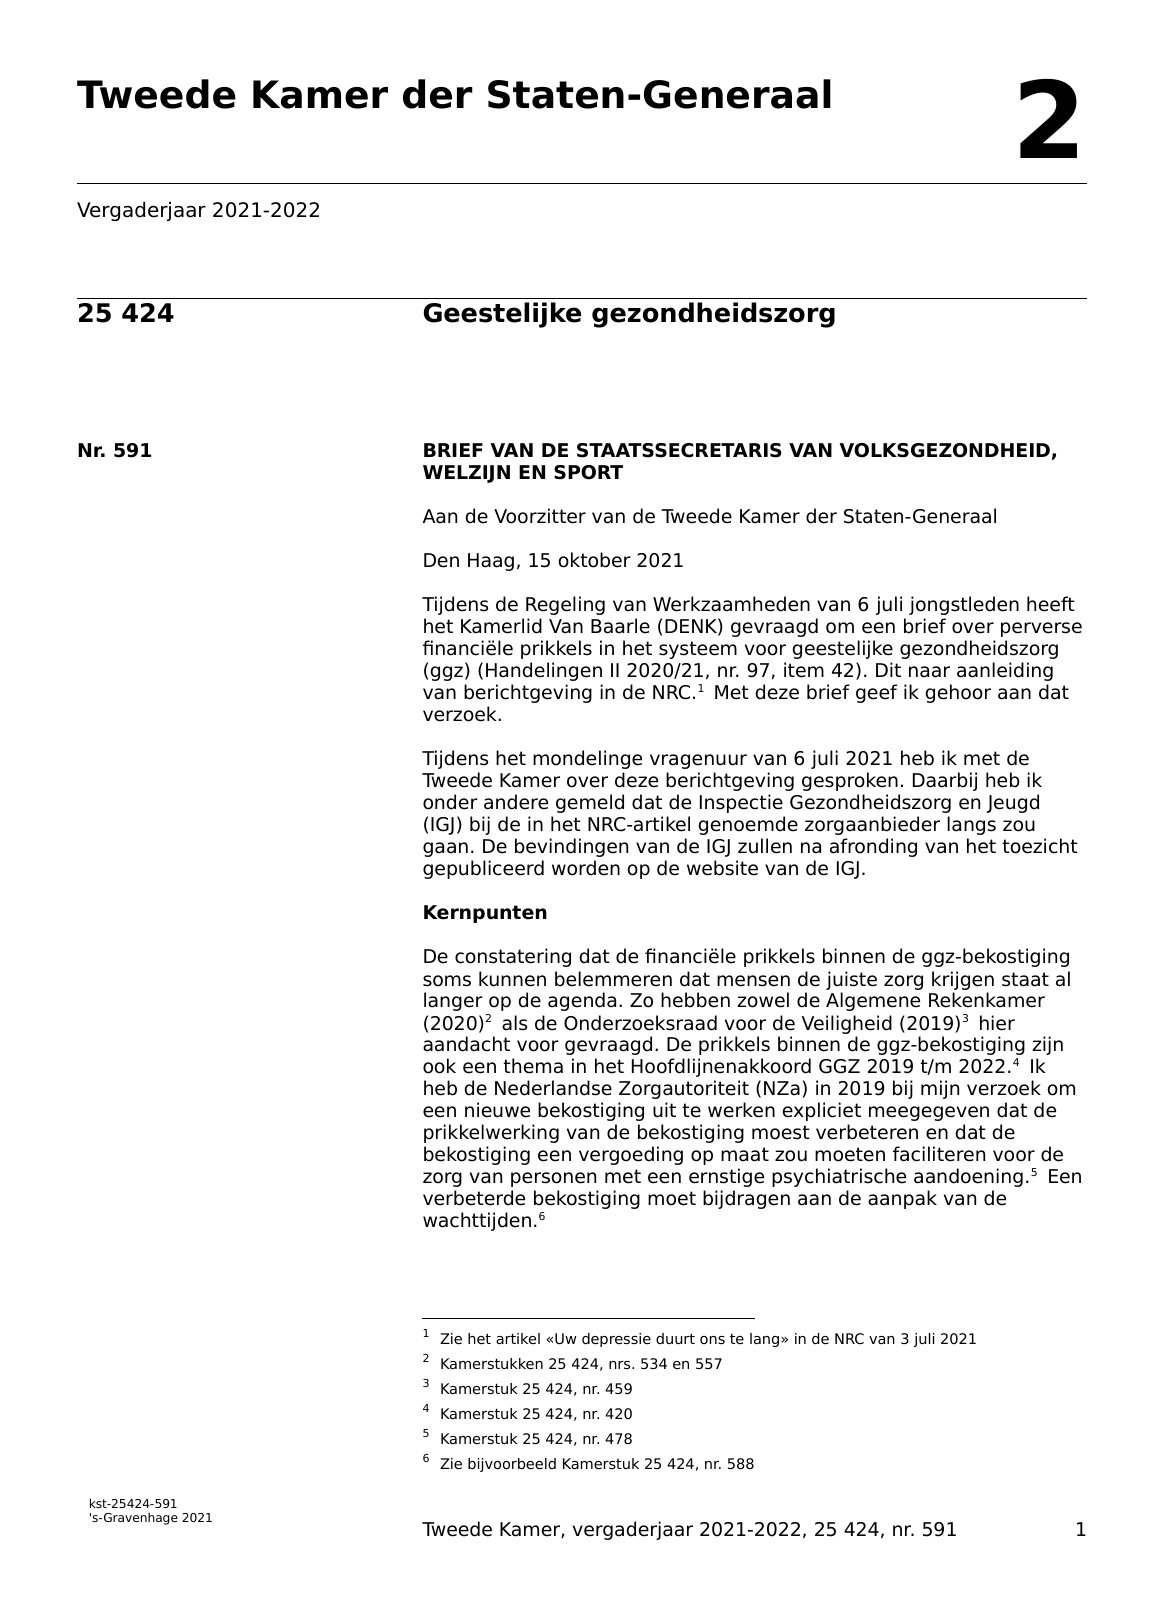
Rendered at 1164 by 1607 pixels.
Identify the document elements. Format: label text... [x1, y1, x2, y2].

text Den Haag, 15 oktober 2021 [422, 550, 1087, 572]
text 's-Gravenhage 2021 [88, 1511, 323, 1525]
text Zie het artikel «Uw depressie duurt ons te lang» in de NRC van 3 juli 2021 [422, 1327, 1087, 1349]
table_cell Vergaderjaar 2021-2022 [77, 184, 1087, 298]
table_header 2 [886, 59, 1087, 183]
text Tijdens de Regeling van Werkzaamheden van 6 juli jongstleden heeft het Kamerlid Van Baarle (DENK) gevraagd om een brief over perverse financiële prikkels in het systeem voor geestelijke gezondheidszorg (ggz) (Handelingen II 2020/21, nr. 97, item 42). Dit naar aanleiding van berichtgeving in de NRC. Met deze brief geef ik gehoor aan dat verzoek. [422, 594, 1087, 726]
text Tijdens het mondelinge vragenuur van 6 juli 2021 heb ik met de Tweede Kamer over deze berichtgeving gesproken. Daarbij heb ik onder andere gemeld dat de Inspectie Gezondheidszorg en Jeugd (IGJ) bij de in het NRC-artikel genoemde zorgaanbieder langs zou gaan. De bevindingen van de IGJ zullen na afronding van het toezicht gepubliceerd worden op de website van de IGJ. [422, 748, 1087, 880]
table_header Tweede Kamer der Staten-Generaal [77, 59, 886, 183]
text Kamerstukken 25 424, nrs. 534 en 557 [422, 1352, 1087, 1374]
text Kamerstuk 25 424, nr. 478 [422, 1427, 1087, 1449]
subtitle Kernpunten [422, 902, 1087, 924]
subtitle 25 424 Geestelijke gezondheidszorg [77, 299, 1087, 329]
text De constatering dat de financiële prikkels binnen de ggz-bekostiging soms kunnen belemmeren dat mensen de juiste zorg krijgen staat al langer op de agenda. Zo hebben zowel de Algemene Rekenkamer (2020) als de Onderzoeksraad voor de Veiligheid (2019) hier aandacht voor gevraagd. De prikkels binnen de ggz-bekostiging zijn ook een thema in het Hoofdlijnenakkoord GGZ 2019 t/m 2022. Ik heb de Nederlandse Zorgautoriteit (NZa) in 2019 bij mijn verzoek om een nieuwe bekostiging uit te werken expliciet meegegeven dat de prikkelwerking van de bekostiging moest verbeteren en dat de bekostiging een vergoeding op maat zou moeten faciliteren voor de zorg van personen met een ernstige psychiatrische aandoening. Een verbeterde bekostiging moet bijdragen aan de aanpak van de wachttijden. [422, 946, 1087, 1232]
text Zie bijvoorbeeld Kamerstuk 25 424, nr. 588 [422, 1452, 1087, 1474]
text Kamerstuk 25 424, nr. 420 [422, 1402, 1087, 1424]
text Aan de Voorzitter van de Tweede Kamer der Staten-Generaal [422, 506, 1087, 528]
text kst-25424-591 [88, 1497, 323, 1511]
subtitle Nr. 591 BRIEF VAN DE STAATSSECRETARIS VAN VOLKSGEZONDHEID, WELZIJN EN SPORT [77, 440, 1087, 484]
text Kamerstuk 25 424, nr. 459 [422, 1377, 1087, 1399]
